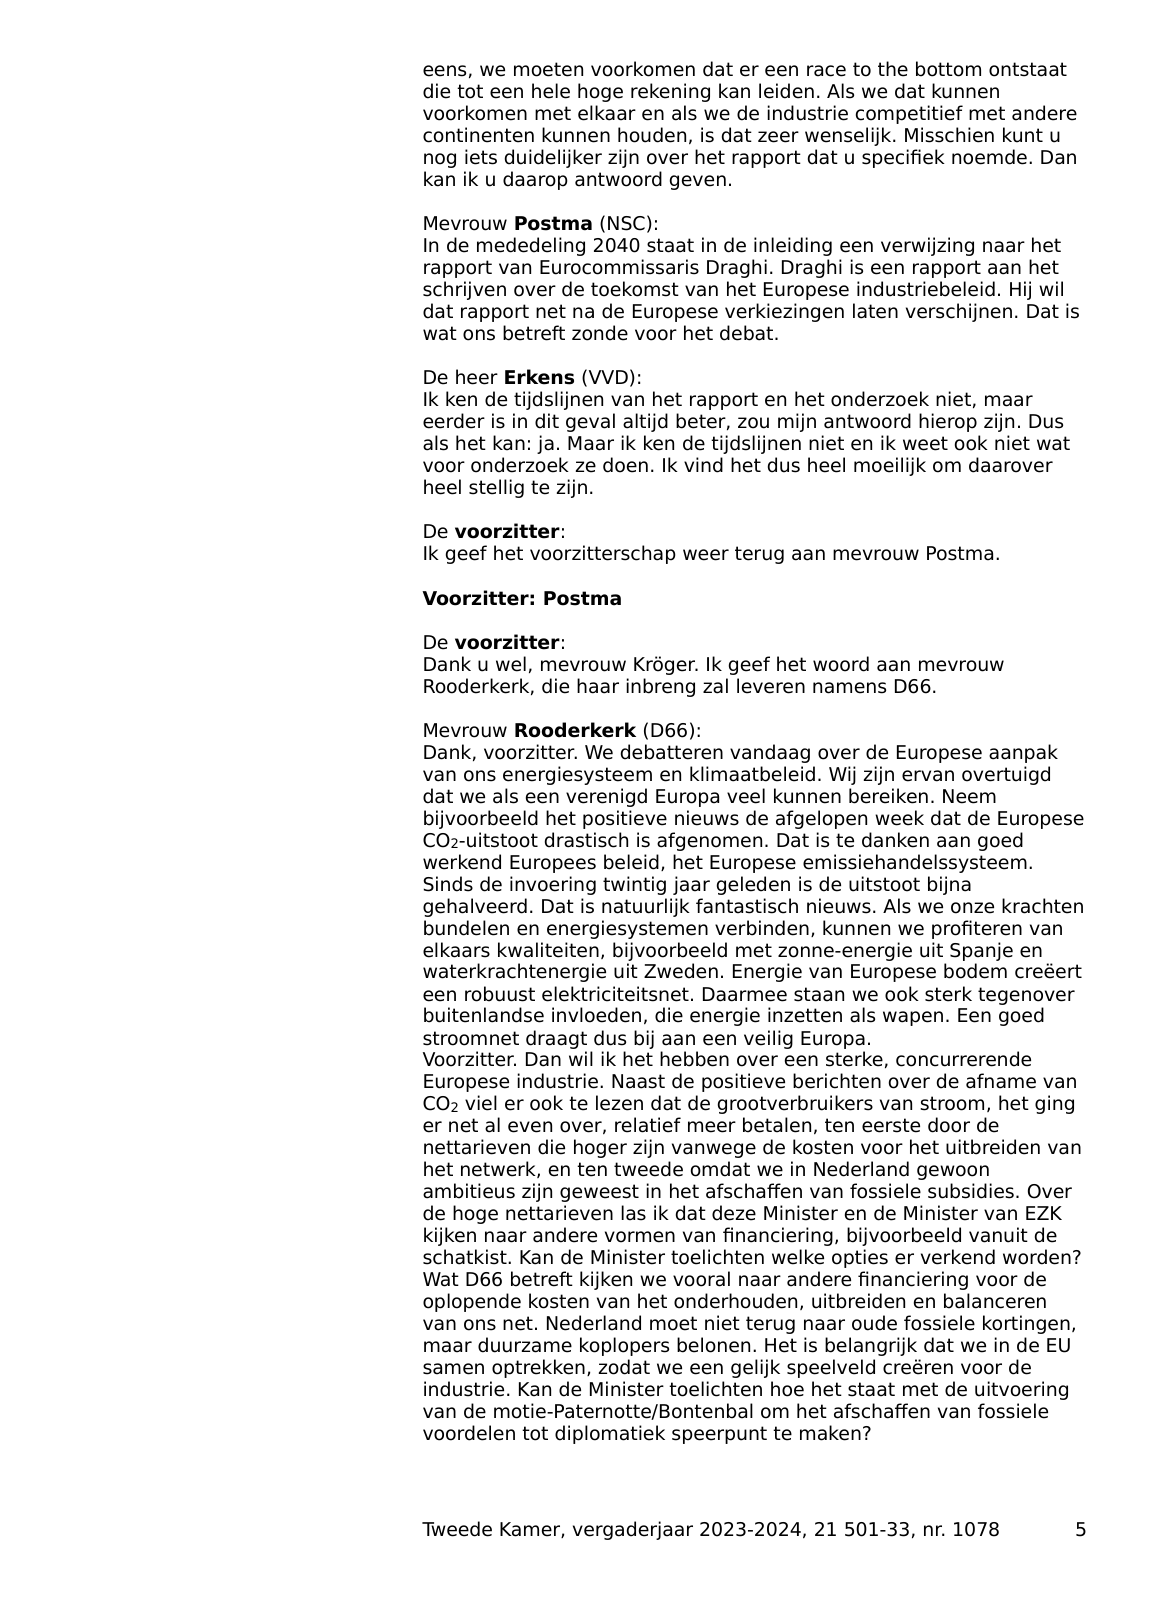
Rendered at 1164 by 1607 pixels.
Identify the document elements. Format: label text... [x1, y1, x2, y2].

text Ik ken de tijdslijnen van het rapport en het onderzoek niet, maar eerder is in dit geval altijd beter, zou mijn antwoord hierop zijn. Dus als het kan: ja. Maar ik ken de tijdslijnen niet en ik weet ook niet wat voor onderzoek ze doen. Ik vind het dus heel moeilijk om daarover heel stellig te zijn. [422, 389, 1087, 499]
text In de mededeling 2040 staat in de inleiding een verwijzing naar het rapport van Eurocommissaris Draghi. Draghi is een rapport aan het schrijven over de toekomst van het Europese industriebeleid. Hij wil dat rapport net na de Europese verkiezingen laten verschijnen. Dat is wat ons betreft zonde voor het debat. [422, 235, 1087, 345]
text Mevrouw Rooderkerk (D66): [422, 720, 1087, 742]
text Wat D66 betreft kijken we vooral naar andere financiering voor de oplopende kosten van het onderhouden, uitbreiden en balanceren van ons net. Nederland moet niet terug naar oude fossiele kortingen, maar duurzame koplopers belonen. Het is belangrijk dat we in de EU samen optrekken, zodat we een gelijk speelveld creëren voor de industrie. Kan de Minister toelichten hoe het staat met de uitvoering van de motie-Paternotte/Bontenbal om het afschaffen van fossiele voordelen tot diplomatiek speerpunt te maken? [422, 1269, 1087, 1445]
text eens, we moeten voorkomen dat er een race to the bottom ontstaat die tot een hele hoge rekening kan leiden. Als we dat kunnen voorkomen met elkaar en als we de industrie competitief met andere continenten kunnen houden, is dat zeer wenselijk. Misschien kunt u nog iets duidelijker zijn over het rapport dat u specifiek noemde. Dan kan ik u daarop antwoord geven. [422, 59, 1087, 191]
text Dank, voorzitter. We debatteren vandaag over de Europese aanpak van ons energiesysteem en klimaatbeleid. Wij zijn ervan overtuigd dat we als een verenigd Europa veel kunnen bereiken. Neem bijvoorbeeld het positieve nieuws de afgelopen week dat de Europese CO2-uitstoot drastisch is afgenomen. Dat is te danken aan goed werkend Europees beleid, het Europese emissiehandelssysteem. Sinds de invoering twintig jaar geleden is de uitstoot bijna gehalveerd. Dat is natuurlijk fantastisch nieuws. Als we onze krachten bundelen en energiesystemen verbinden, kunnen we profiteren van elkaars kwaliteiten, bijvoorbeeld met zonne-energie uit Spanje en waterkrachtenergie uit Zweden. Energie van Europese bodem creëert een robuust elektriciteitsnet. Daarmee staan we ook sterk tegenover buitenlandse invloeden, die energie inzetten als wapen. Een goed stroomnet draagt dus bij aan een veilig Europa. [422, 742, 1087, 1049]
text De heer Erkens (VVD): [422, 367, 1087, 389]
subtitle Voorzitter: Postma [422, 587, 1087, 609]
text Dank u wel, mevrouw Kröger. Ik geef het woord aan mevrouw Rooderkerk, die haar inbreng zal leveren namens D66. [422, 653, 1087, 697]
text De voorzitter: [422, 632, 1087, 653]
text Ik geef het voorzitterschap weer terug aan mevrouw Postma. [422, 543, 1087, 565]
text Voorzitter. Dan wil ik het hebben over een sterke, concurrerende Europese industrie. Naast de positieve berichten over de afname van CO2 viel er ook te lezen dat de grootverbruikers van stroom, het ging er net al even over, relatief meer betalen, ten eerste door de nettarieven die hoger zijn vanwege de kosten voor het uitbreiden van het netwerk, en ten tweede omdat we in Nederland gewoon ambitieus zijn geweest in het afschaffen van fossiele subsidies. Over de hoge nettarieven las ik dat deze Minister en de Minister van EZK kijken naar andere vormen van financiering, bijvoorbeeld vanuit de schatkist. Kan de Minister toelichten welke opties er verkend worden? [422, 1049, 1087, 1269]
text Mevrouw Postma (NSC): [422, 213, 1087, 235]
text De voorzitter: [422, 521, 1087, 543]
